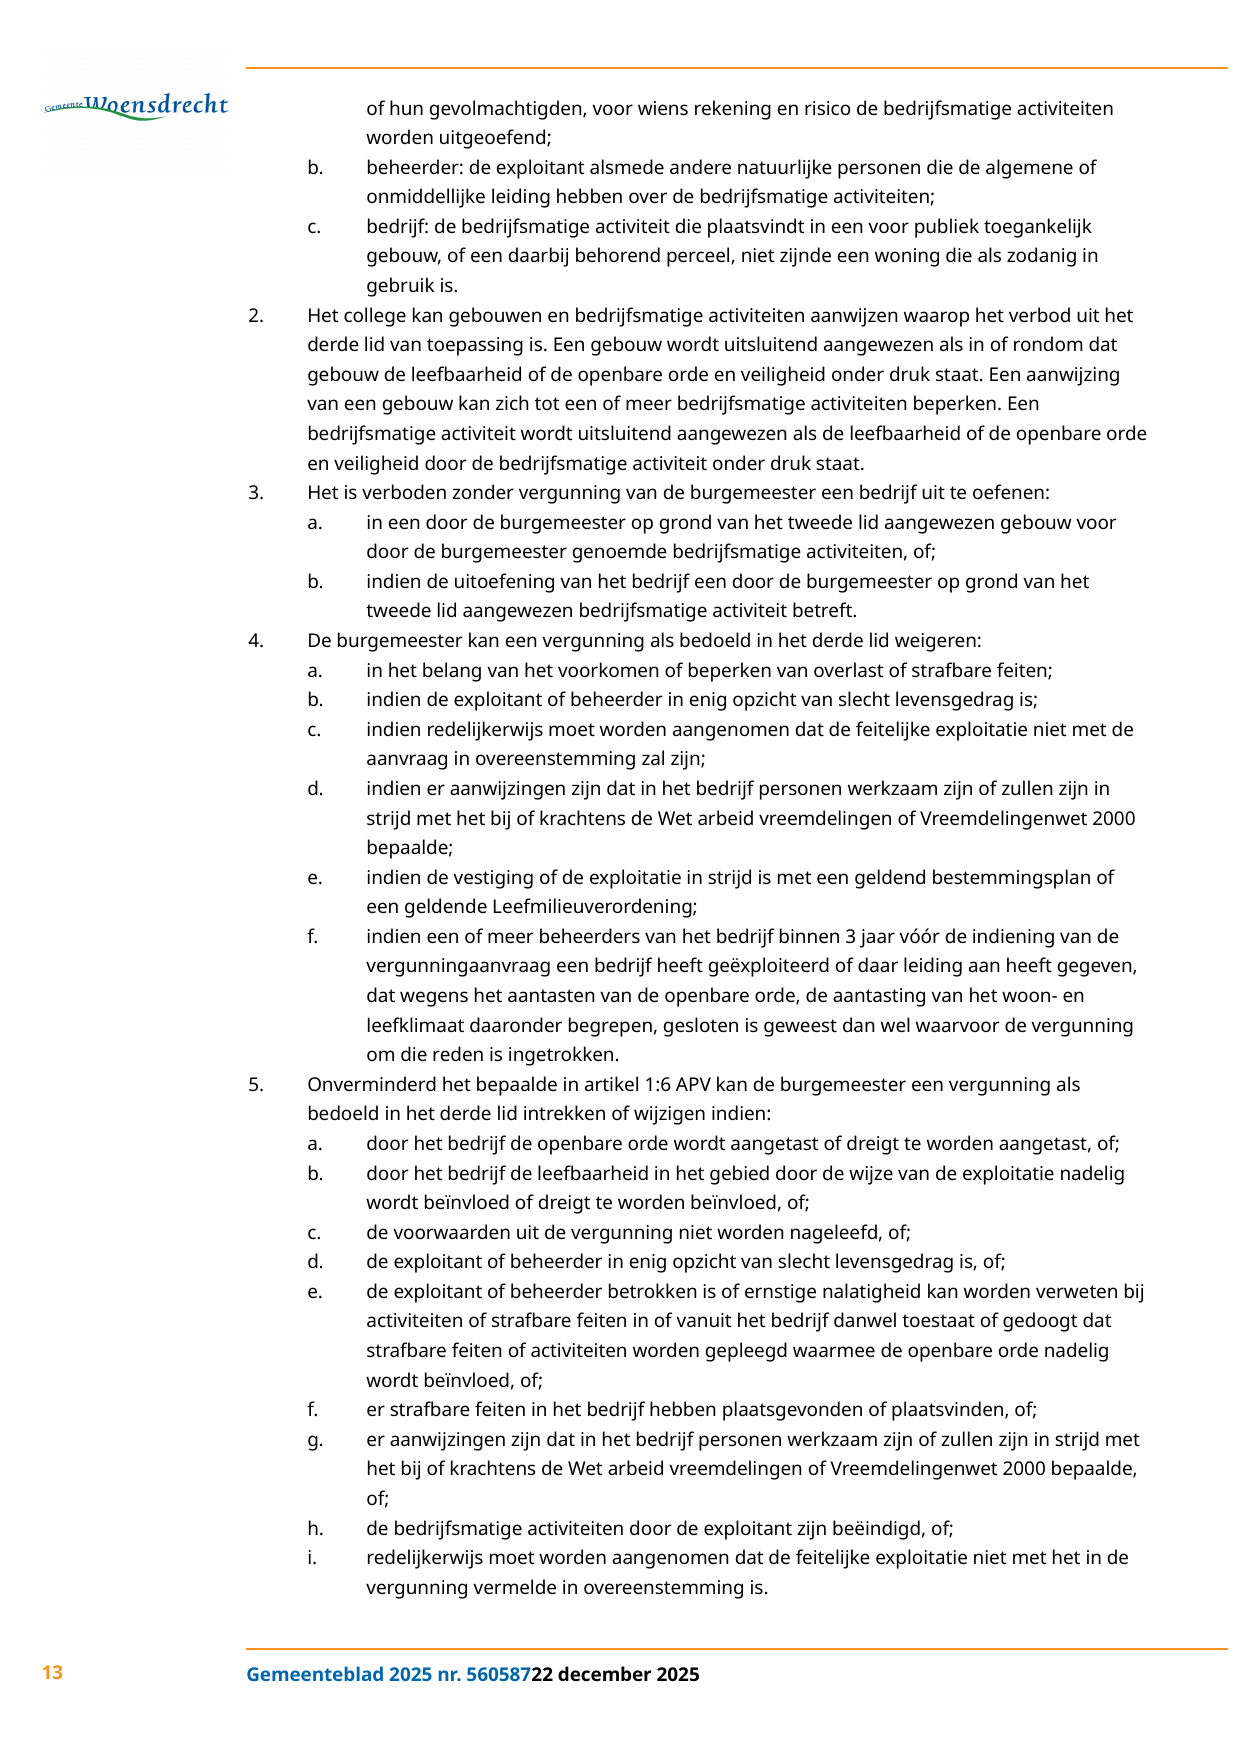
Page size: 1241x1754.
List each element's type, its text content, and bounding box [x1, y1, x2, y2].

picture [41, 47, 231, 172]
list in het belang van het voorkomen of beperken van overlast of strafbare feiten; [307, 657, 1152, 683]
list Het is verboden zonder vergunning van de burgemeester een bedrijf uit te oefenen: [248, 479, 1152, 505]
list indien de uitoefening van het bedrijf een door de burgemeester op grond van het tweede lid aangewezen bedrijfsmatige activiteit betreft. [307, 568, 1152, 623]
list bedrijf: de bedrijfsmatige activiteit die plaatsvindt in een voor publiek toegankelijk gebouw, of een daarbij behorend perceel, niet zijnde een woning die als zodanig in gebruik is. [307, 213, 1152, 298]
list door het bedrijf de openbare orde wordt aangetast of dreigt te worden aangetast, of; [307, 1130, 1152, 1156]
list de voorwaarden uit de vergunning niet worden nageleefd, of; [307, 1219, 1152, 1245]
list de exploitant of beheerder betrokken is of ernstige nalatigheid kan worden verweten bij activiteiten of strafbare feiten in of vanuit het bedrijf danwel toestaat of gedoogt dat strafbare feiten of activiteiten worden gepleegd waarmee de openbare orde nadelig wordt beïnvloed, of; [307, 1278, 1152, 1393]
list of hun gevolmachtigden, voor wiens rekening en risico de bedrijfsmatige activiteiten worden uitgeoefend; [307, 95, 1152, 150]
list De burgemeester kan een vergunning als bedoeld in het derde lid weigeren: [248, 627, 1152, 653]
list er aanwijzingen zijn dat in het bedrijf personen werkzaam zijn of zullen zijn in strijd met het bij of krachtens de Wet arbeid vreemdelingen of Vreemdelingenwet 2000 bepaalde, of; [307, 1426, 1152, 1511]
list de exploitant of beheerder in enig opzicht van slecht levensgedrag is, of; [307, 1248, 1152, 1274]
list in een door de burgemeester op grond van het tweede lid aangewezen gebouw voor door de burgemeester genoemde bedrijfsmatige activiteiten, of; [307, 509, 1152, 564]
list door het bedrijf de leefbaarheid in het gebied door de wijze van de exploitatie nadelig wordt beïnvloed of dreigt te worden beïnvloed, of; [307, 1160, 1152, 1215]
list de bedrijfsmatige activiteiten door de exploitant zijn beëindigd, of; [307, 1515, 1152, 1541]
list indien een of meer beheerders van het bedrijf binnen 3 jaar vóór de indiening van de vergunningaanvraag een bedrijf heeft geëxploiteerd of daar leiding aan heeft gegeven, dat wegens het aantasten van de openbare orde, de aantasting van het woon- en leefklimaat daaronder begrepen, gesloten is geweest dan wel waarvoor de vergunning om die reden is ingetrokken. [307, 923, 1152, 1067]
list indien er aanwijzingen zijn dat in het bedrijf personen werkzaam zijn of zullen zijn in strijd met het bij of krachtens de Wet arbeid vreemdelingen of Vreemdelingenwet 2000 bepaalde; [307, 775, 1152, 860]
list beheerder: de exploitant alsmede andere natuurlijke personen die de algemene of onmiddellijke leiding hebben over de bedrijfsmatige activiteiten; [307, 154, 1152, 209]
list Onverminderd het bepaalde in artikel 1:6 APV kan de burgemeester een vergunning als bedoeld in het derde lid intrekken of wijzigen indien: [248, 1071, 1152, 1126]
list indien de vestiging of de exploitatie in strijd is met een geldend bestemmingsplan of een geldende Leefmilieuverordening; [307, 864, 1152, 919]
list er strafbare feiten in het bedrijf hebben plaatsgevonden of plaatsvinden, of; [307, 1396, 1152, 1422]
list redelijkerwijs moet worden aangenomen dat de feitelijke exploitatie niet met het in de vergunning vermelde in overeenstemming is. [307, 1544, 1152, 1600]
list indien redelijkerwijs moet worden aangenomen dat de feitelijke exploitatie niet met de aanvraag in overeenstemming zal zijn; [307, 716, 1152, 771]
list Het college kan gebouwen en bedrijfsmatige activiteiten aanwijzen waarop het verbod uit het derde lid van toepassing is. Een gebouw wordt uitsluitend aangewezen als in of rondom dat gebouw de leefbaarheid of de openbare orde en veiligheid onder druk staat. Een aanwijzing van een gebouw kan zich tot een of meer bedrijfsmatige activiteiten beperken. Een bedrijfsmatige activiteit wordt uitsluitend aangewezen als de leefbaarheid of de openbare orde en veiligheid door de bedrijfsmatige activiteit onder druk staat. [248, 302, 1152, 476]
list indien de exploitant of beheerder in enig opzicht van slecht levensgedrag is; [307, 686, 1152, 712]
